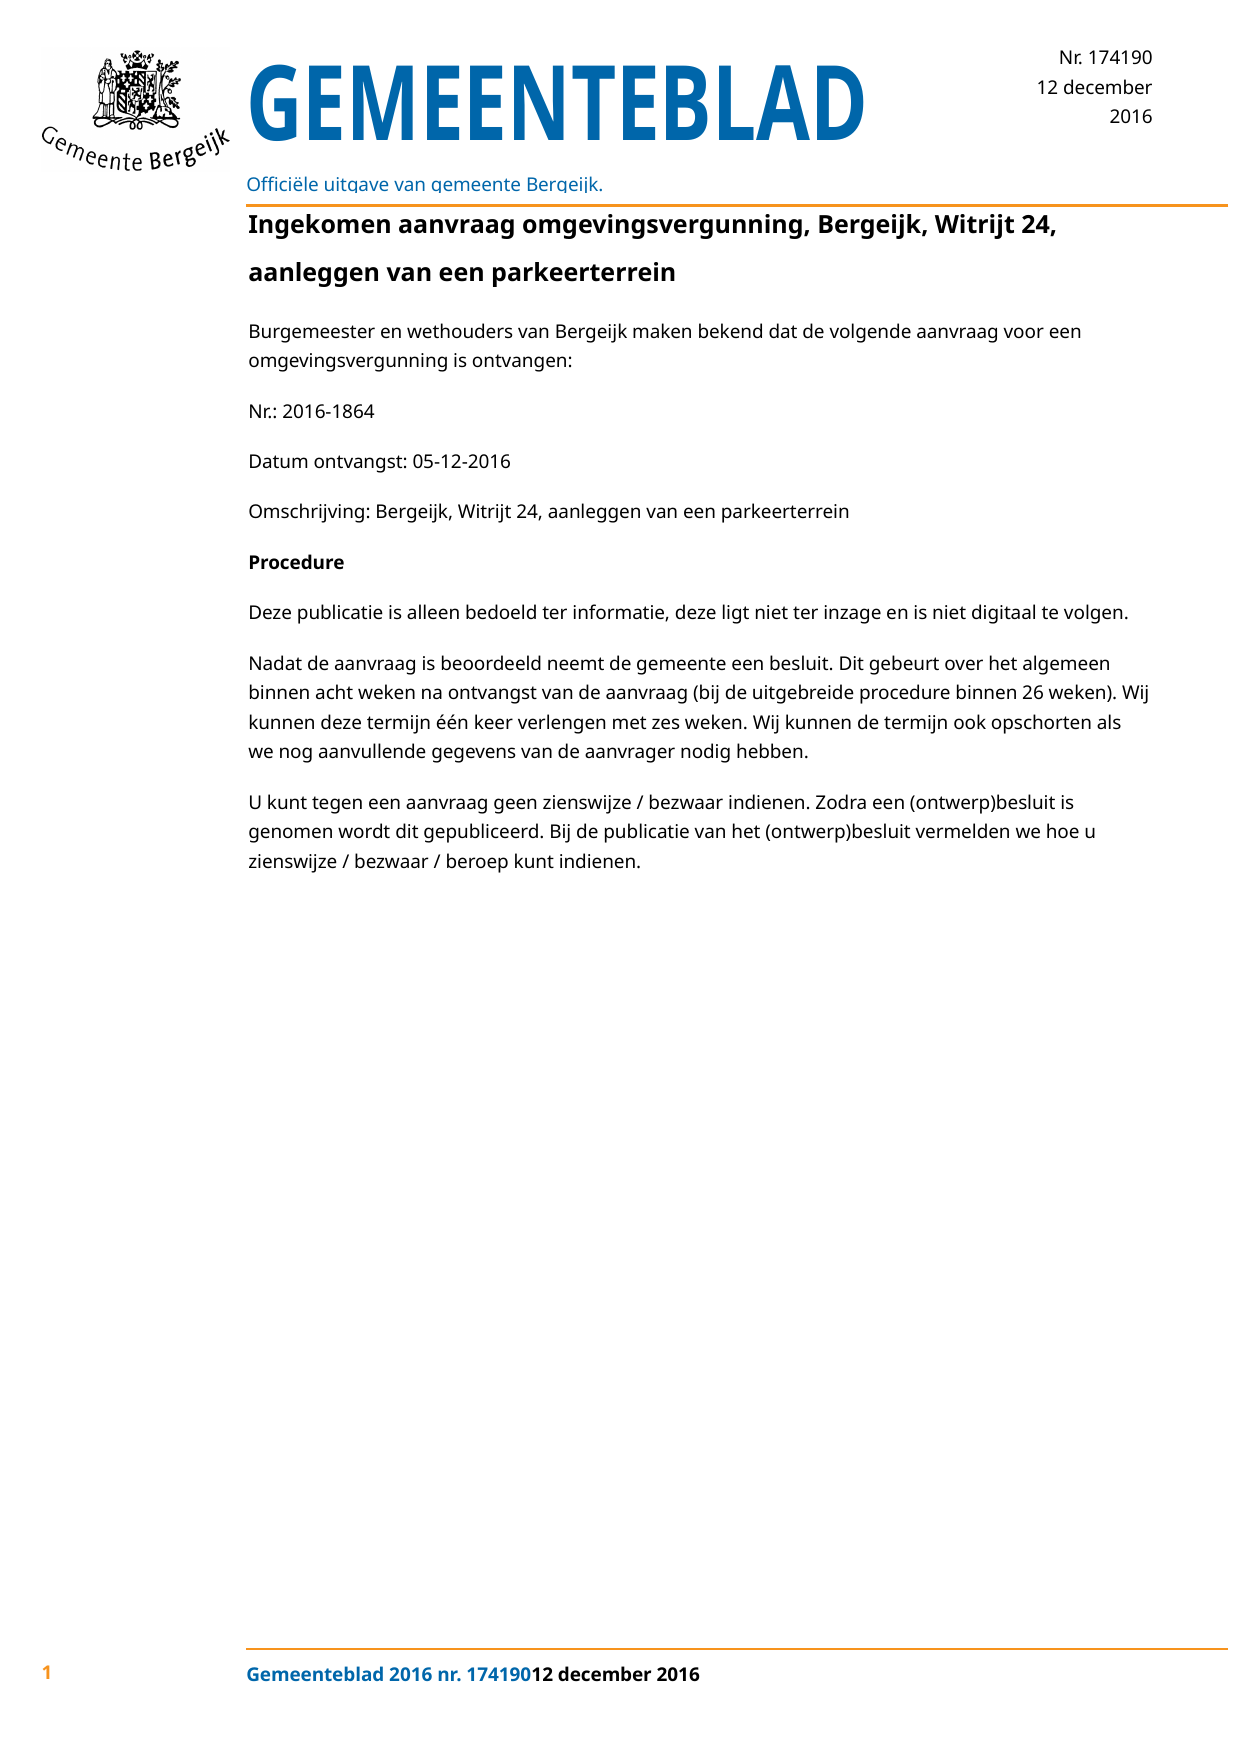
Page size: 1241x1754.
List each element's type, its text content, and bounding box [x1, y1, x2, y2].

text Datum ontvangst: 05-12-2016 [248, 448, 1152, 474]
picture [41, 47, 231, 172]
text Burgemeester en wethouders van Bergeijk maken bekend dat de volgende aanvraag voor een omgevingsvergunning is ontvangen: [248, 318, 1152, 373]
text Procedure [248, 549, 1152, 575]
text Ingekomen aanvraag omgevingsvergunning, Bergeijk, Witrijt 24, aanleggen van een parkeerterrein [248, 207, 1152, 288]
text Omschrijving: Bergeijk, Witrijt 24, aanleggen van een parkeerterrein [248, 499, 1152, 524]
text Deze publicatie is alleen bedoeld ter informatie, deze ligt niet ter inzage en is niet digitaal te volgen. [248, 599, 1152, 625]
text Nadat de aanvraag is beoordeeld neemt de gemeente een besluit. Dit gebeurt over het algemeen binnen acht weken na ontvangst van de aanvraag (bij de uitgebreide procedure binnen 26 weken). Wij kunnen deze termijn één keer verlengen met zes weken. Wij kunnen de termijn ook opschorten als we nog aanvullende gegevens van de aanvrager nodig hebben. [248, 650, 1152, 764]
text U kunt tegen een aanvraag geen zienswijze / bezwaar indienen. Zodra een (ontwerp)besluit is genomen wordt dit gepubliceerd. Bij de publicatie van het (ontwerp)besluit vermelden we hoe u zienswijze / bezwaar / beroep kunt indienen. [248, 789, 1152, 874]
text Nr.: 2016-1864 [248, 398, 1152, 424]
